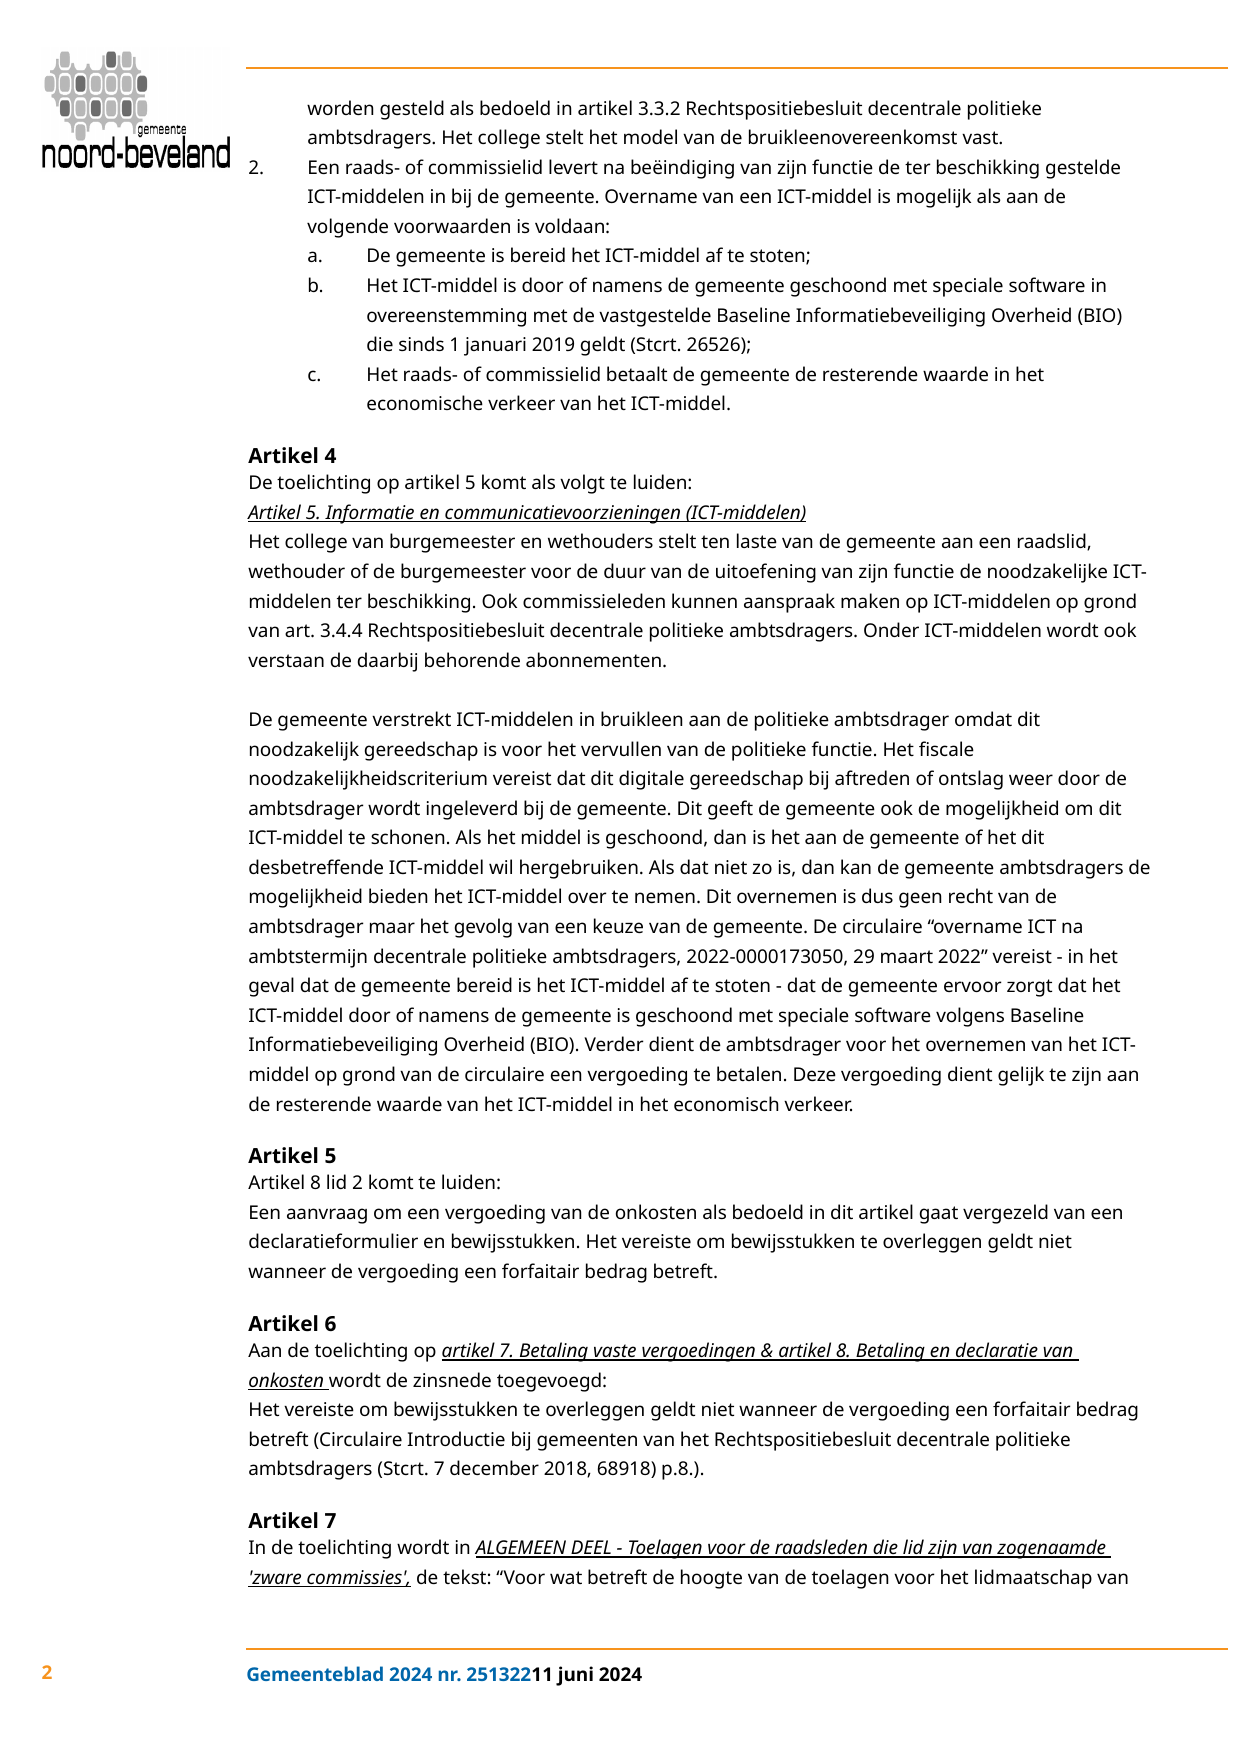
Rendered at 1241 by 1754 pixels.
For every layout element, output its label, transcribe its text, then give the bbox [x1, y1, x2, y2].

text Artikel 7 [248, 1506, 1152, 1534]
list De gemeente is bereid het ICT-middel af te stoten; [307, 243, 1152, 268]
text De toelichting op artikel 5 komt als volgt te luiden: [248, 469, 1152, 495]
text Een aanvraag om een vergoeding van de onkosten als bedoeld in dit artikel gaat vergezeld van een declaratieformulier en bewijsstukken. Het vereiste om bewijsstukken te overleggen geldt niet wanneer de vergoeding een forfaitair bedrag betreft. [248, 1199, 1152, 1284]
picture [41, 47, 231, 172]
text Artikel 5 [248, 1141, 1152, 1169]
text Artikel 6 [248, 1309, 1152, 1337]
list Het ICT-middel is door of namens de gemeente geschoond met speciale software in overeenstemming met de vastgestelde Baseline Informatiebeveiliging Overheid (BIO) die sinds 1 januari 2019 geldt (Stcrt. 26526); [307, 272, 1152, 357]
text In de toelichting wordt in ALGEMEEN DEEL - Toelagen voor de raadsleden die lid zijn van zogenaamde 'zware commissies', de tekst: “Voor wat betreft de hoogte van de toelagen voor het lidmaatschap van [248, 1534, 1152, 1590]
text De gemeente verstrekt ICT-middelen in bruikleen aan de politieke ambtsdrager omdat dit noodzakelijk gereedschap is voor het vervullen van de politieke functie. Het fiscale noodzakelijkheidscriterium vereist dat dit digitale gereedschap bij aftreden of ontslag weer door de ambtsdrager wordt ingeleverd bij de gemeente. Dit geeft de gemeente ook de mogelijkheid om dit ICT-middel te schonen. Als het middel is geschoond, dan is het aan de gemeente of het dit desbetreffende ICT-middel wil hergebruiken. Als dat niet zo is, dan kan de gemeente ambtsdragers de mogelijkheid bieden het ICT-middel over te nemen. Dit overnemen is dus geen recht van de ambtsdrager maar het gevolg van een keuze van de gemeente. De circulaire “overname ICT na ambtstermijn decentrale politieke ambtsdragers, 2022-0000173050, 29 maart 2022” vereist - in het geval dat de gemeente bereid is het ICT-middel af te stoten - dat de gemeente ervoor zorgt dat het ICT-middel door of namens de gemeente is geschoond met speciale software volgens Baseline Informatiebeveiliging Overheid (BIO). Verder dient de ambtsdrager voor het overnemen van het ICT-middel op grond van de circulaire een vergoeding te betalen. Deze vergoeding dient gelijk te zijn aan de resterende waarde van het ICT-middel in het economisch verkeer. [248, 706, 1152, 1116]
list Het raads- of commissielid betaalt de gemeente de resterende waarde in het economische verkeer van het ICT-middel. [307, 361, 1152, 416]
text Artikel 4 [248, 441, 1152, 469]
text Het vereiste om bewijsstukken te overleggen geldt niet wanneer de vergoeding een forfaitair bedrag betreft (Circulaire Introductie bij gemeenten van het Rechtspositiebesluit decentrale politieke ambtsdragers (Stcrt. 7 december 2018, 68918) p.8.). [248, 1396, 1152, 1481]
text Artikel 5. Informatie en communicatievoorzieningen (ICT-middelen) [248, 499, 1152, 525]
text Artikel 8 lid 2 komt te luiden: [248, 1169, 1152, 1195]
text Het college van burgemeester en wethouders stelt ten laste van de gemeente aan een raadslid, wethouder of de burgemeester voor de duur van de uitoefening van zijn functie de noodzakelijke ICT-middelen ter beschikking. Ook commissieleden kunnen aanspraak maken op ICT-middelen op grond van art. 3.4.4 Rechtspositiebesluit decentrale politieke ambtsdragers. Onder ICT-middelen wordt ook verstaan de daarbij behorende abonnementen. [248, 529, 1152, 673]
text Aan de toelichting op artikel 7. Betaling vaste vergoedingen & artikel 8. Betaling en declaratie van onkosten wordt de zinsnede toegevoegd: [248, 1337, 1152, 1392]
list Een raads- of commissielid levert na beëindiging van zijn functie de ter beschikking gestelde ICT-middelen in bij de gemeente. Overname van een ICT-middel is mogelijk als aan de volgende voorwaarden is voldaan: [248, 154, 1152, 239]
list worden gesteld als bedoeld in artikel 3.3.2 Rechtspositiebesluit decentrale politieke ambtsdragers. Het college stelt het model van de bruikleenovereenkomst vast. [248, 95, 1152, 150]
